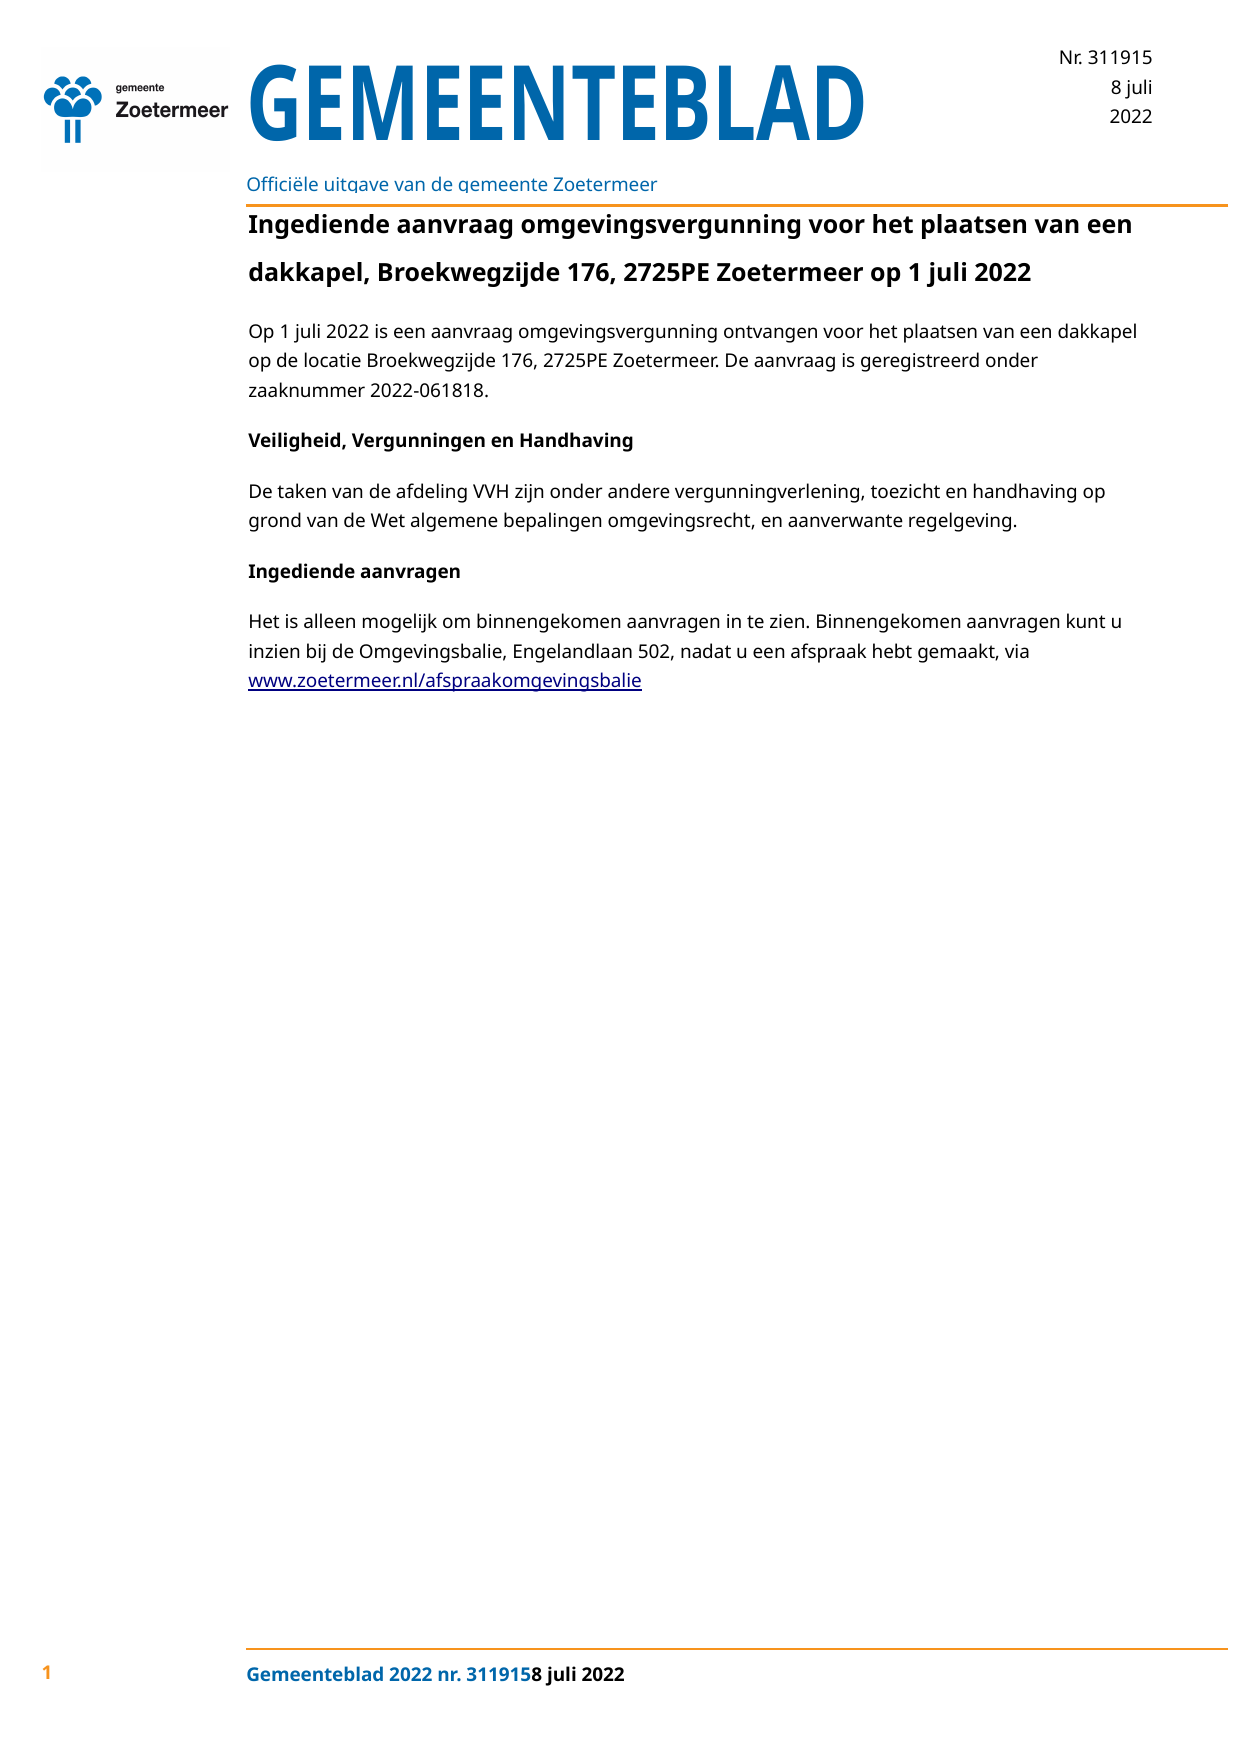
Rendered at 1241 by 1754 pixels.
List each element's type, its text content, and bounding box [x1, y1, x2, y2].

text Veiligheid, Vergunningen en Handhaving [248, 427, 1152, 453]
text Ingediende aanvraag omgevingsvergunning voor het plaatsen van een dakkapel, Broekwegzijde 176, 2725PE Zoetermeer op 1 juli 2022 [248, 207, 1152, 288]
text De taken van de afdeling VVH zijn onder andere vergunningverlening, toezicht en handhaving op grond van de Wet algemene bepalingen omgevingsrecht, en aanverwante regelgeving. [248, 478, 1152, 533]
text Het is alleen mogelijk om binnengekomen aanvragen in te zien. Binnengekomen aanvragen kunt u inzien bij de Omgevingsbalie, Engelandlaan 502, nadat u een afspraak hebt gemaakt, via www.zoetermeer.nl/afspraakomgevingsbalie [248, 608, 1152, 693]
text Ingediende aanvragen [248, 558, 1152, 584]
picture [41, 47, 231, 172]
text Op 1 juli 2022 is een aanvraag omgevingsvergunning ontvangen voor het plaatsen van een dakkapel op de locatie Broekwegzijde 176, 2725PE Zoetermeer. De aanvraag is geregistreerd onder zaaknummer 2022-061818. [248, 318, 1152, 403]
